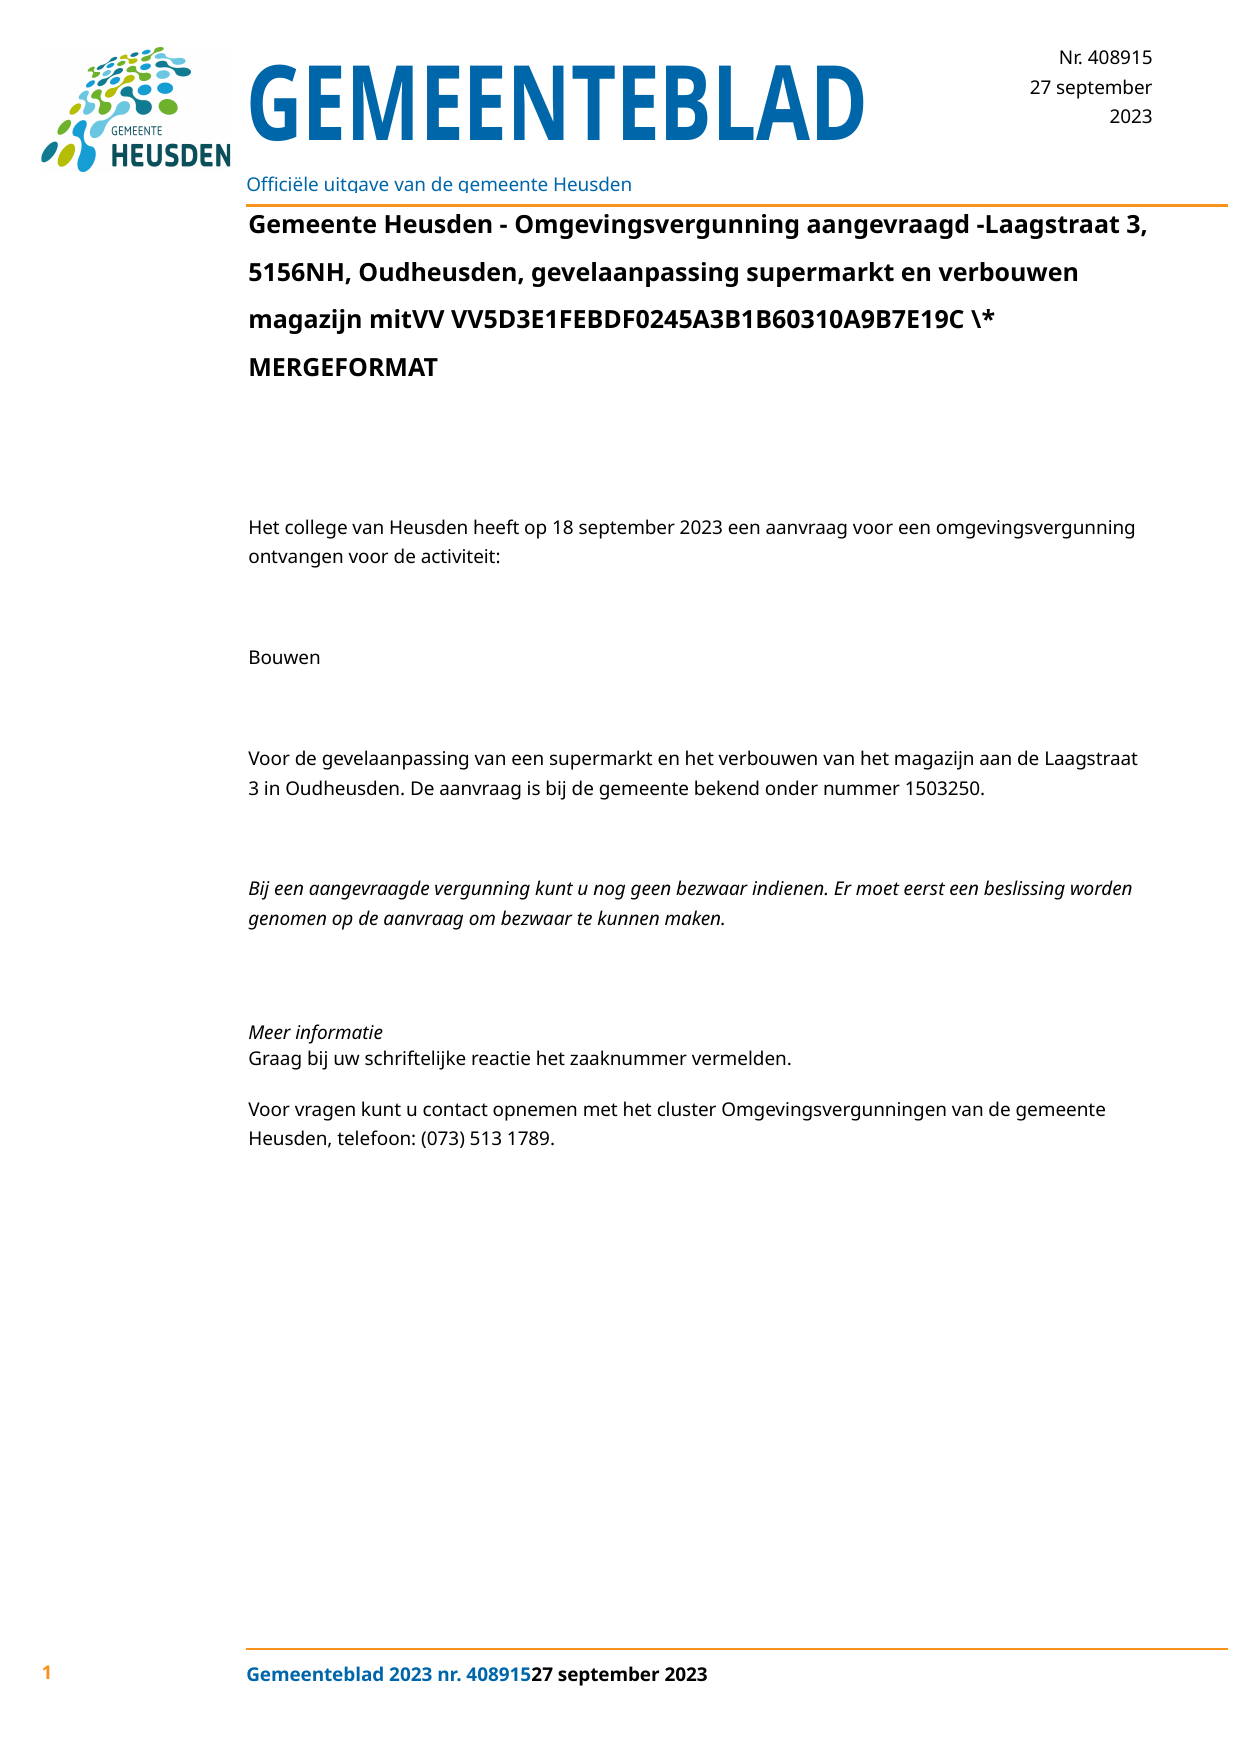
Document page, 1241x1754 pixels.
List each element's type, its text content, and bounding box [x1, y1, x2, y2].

text Bij een aangevraagde vergunning kunt u nog geen bezwaar indienen. Er moet eerst een beslissing worden genomen op de aanvraag om bezwaar te kunnen maken. [248, 876, 1152, 931]
text Voor vragen kunt u contact opnemen met het cluster Omgevingsvergunningen van de gemeente Heusden, telefoon: (073) 513 1789. [248, 1096, 1152, 1151]
text Bouwen [248, 644, 1152, 670]
text Gemeente Heusden - Omgevingsvergunning aangevraagd -Laagstraat 3, 5156NH, Oudheusden, gevelaanpassing supermarkt en verbouwen magazijn mitVV VV5D3E1FEBDF0245A3B1B60310A9B7E19C \* MERGEFORMAT [248, 207, 1152, 384]
text Graag bij uw schriftelijke reactie het zaaknummer vermelden. [248, 1045, 1152, 1071]
text Het college van Heusden heeft op 18 september 2023 een aanvraag voor een omgevingsvergunning ontvangen voor de activiteit: [248, 514, 1152, 569]
text Meer informatie [248, 1019, 1152, 1045]
text Voor de gevelaanpassing van een supermarkt en het verbouwen van het magazijn aan de Laagstraat 3 in Oudheusden. De aanvraag is bij de gemeente bekend onder nummer 1503250. [248, 745, 1152, 801]
picture [41, 47, 231, 172]
